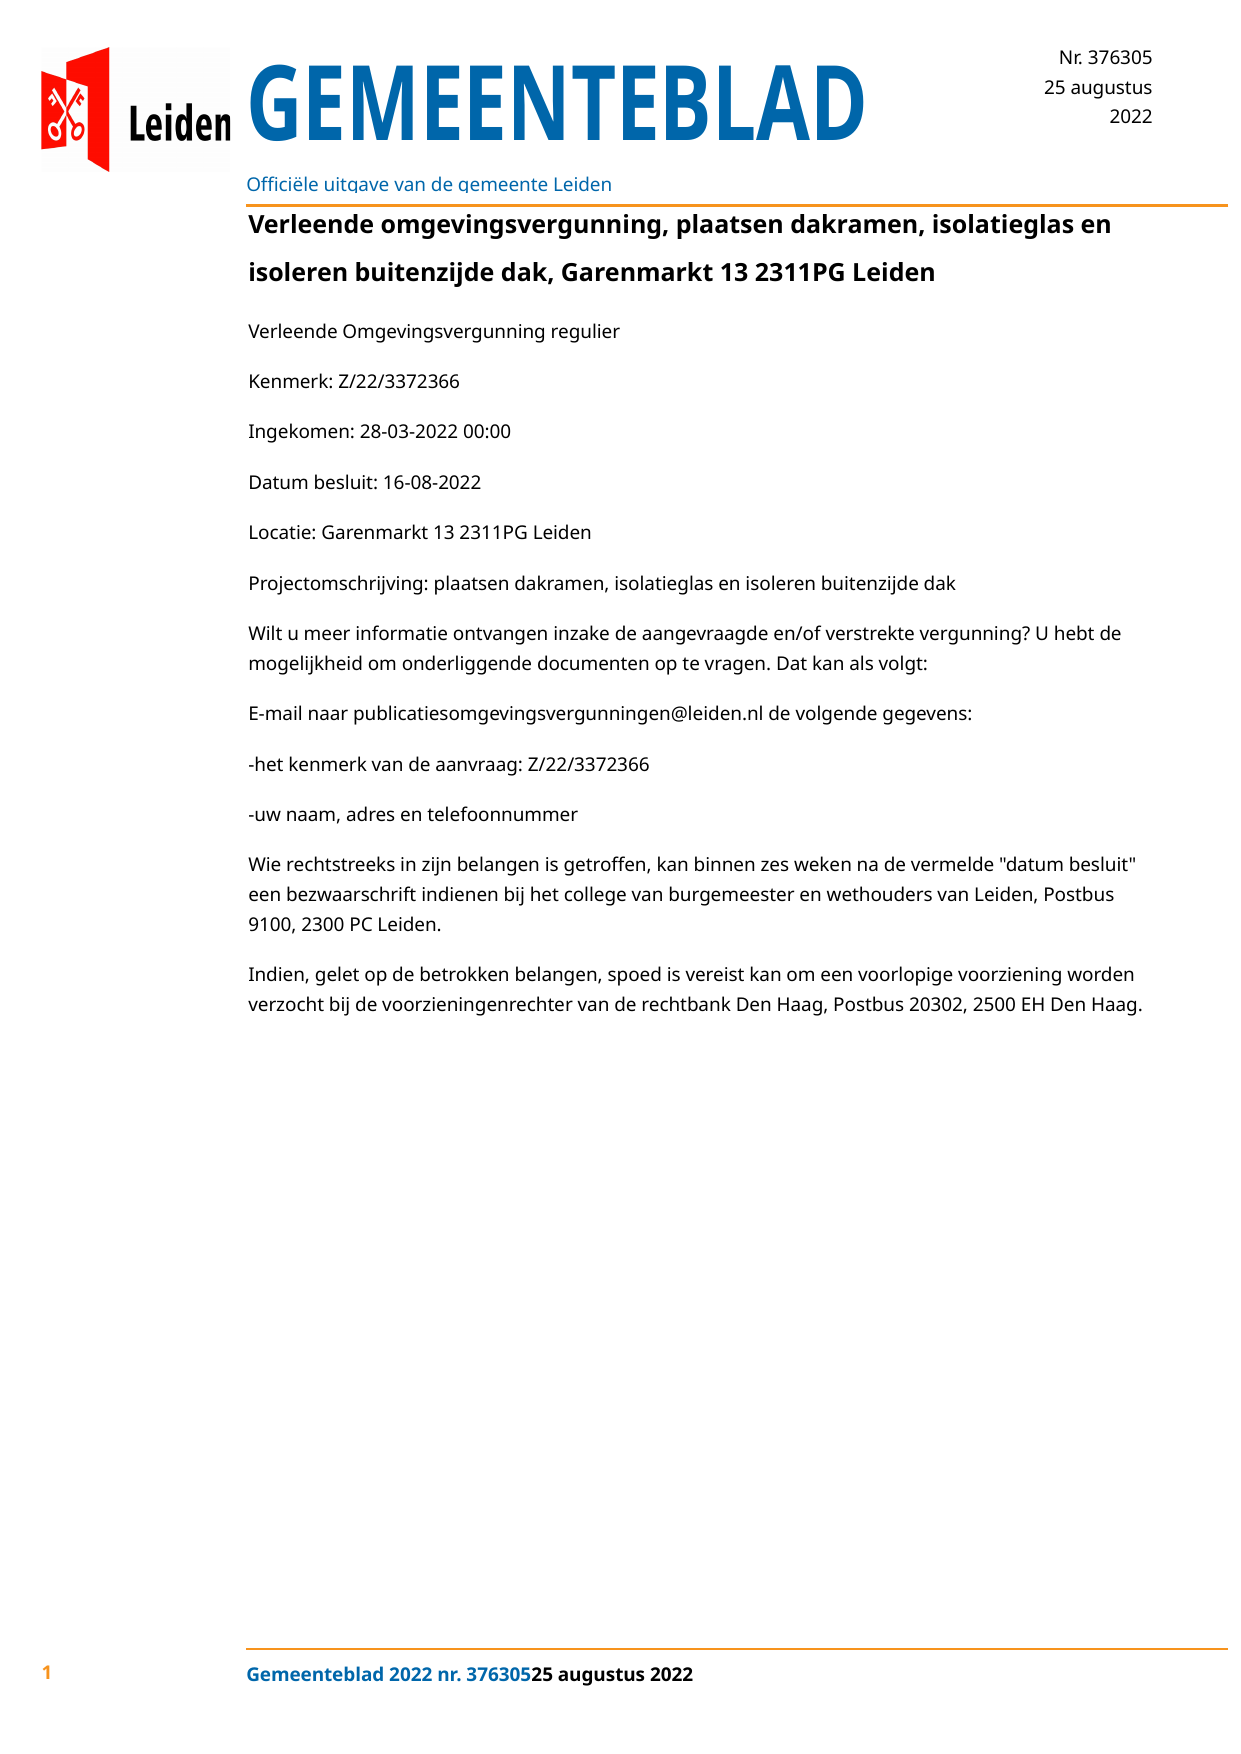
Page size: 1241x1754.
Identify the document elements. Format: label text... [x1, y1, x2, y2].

text Indien, gelet op de betrokken belangen, spoed is vereist kan om een voorlopige voorziening worden verzocht bij de voorzieningenrechter van de rechtbank Den Haag, Postbus 20302, 2500 EH Den Haag. [248, 961, 1152, 1017]
text Verleende omgevingsvergunning, plaatsen dakramen, isolatieglas en isoleren buitenzijde dak, Garenmarkt 13 2311PG Leiden [248, 207, 1152, 288]
text E-mail naar publicatiesomgevingsvergunningen@leiden.nl de volgende gegevens: [248, 700, 1152, 726]
text Datum besluit: 16-08-2022 [248, 469, 1152, 495]
text Locatie: Garenmarkt 13 2311PG Leiden [248, 519, 1152, 545]
text Kenmerk: Z/22/3372366 [248, 368, 1152, 394]
text -het kenmerk van de aanvraag: Z/22/3372366 [248, 751, 1152, 777]
text -uw naam, adres en telefoonnummer [248, 801, 1152, 827]
picture [41, 47, 231, 172]
text Verleende Omgevingsvergunning regulier [248, 318, 1152, 344]
text Projectomschrijving: plaatsen dakramen, isolatieglas en isoleren buitenzijde dak [248, 570, 1152, 596]
text Ingekomen: 28-03-2022 00:00 [248, 419, 1152, 444]
text Wilt u meer informatie ontvangen inzake de aangevraagde en/of verstrekte vergunning? U hebt de mogelijkheid om onderliggende documenten op te vragen. Dat kan als volgt: [248, 620, 1152, 676]
text Wie rechtstreeks in zijn belangen is getroffen, kan binnen zes weken na de vermelde "datum besluit" een bezwaarschrift indienen bij het college van burgemeester en wethouders van Leiden, Postbus 9100, 2300 PC Leiden. [248, 852, 1152, 937]
